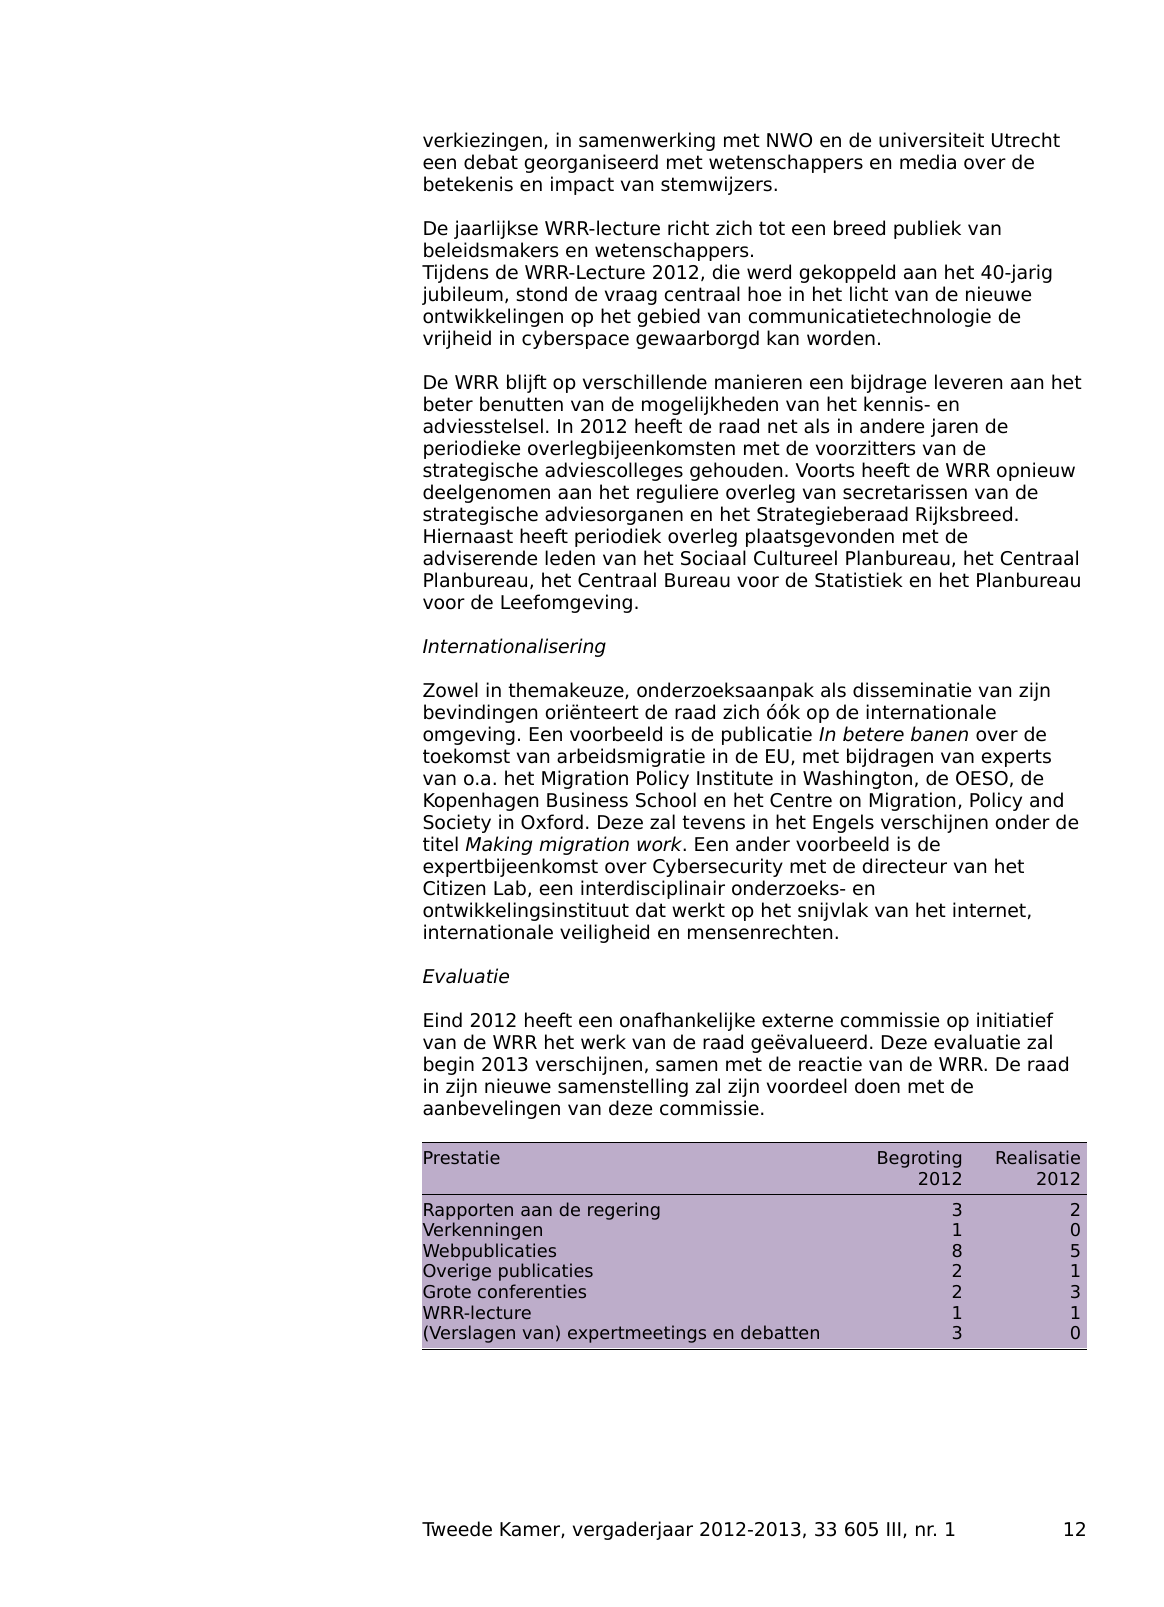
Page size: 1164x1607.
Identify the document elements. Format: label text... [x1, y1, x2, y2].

text Tijdens de WRR-Lecture 2012, die werd gekoppeld aan het 40-jarig jubileum, stond de vraag centraal hoe in het licht van de nieuwe ontwikkelingen op het gebied van communicatietechnologie de vrijheid in cyberspace gewaarborgd kan worden. [422, 262, 1087, 350]
text De WRR blijft op verschillende manieren een bijdrage leveren aan het beter benutten van de mogelijkheden van het kennis- en adviesstelsel. In 2012 heeft de raad net als in andere jaren de periodieke overlegbijeenkomsten met de voorzitters van de strategische adviescolleges gehouden. Voorts heeft de WRR opnieuw deelgenomen aan het reguliere overleg van secretarissen van de strategische adviesorganen en het Strategieberaad Rijksbreed. Hiernaast heeft periodiek overleg plaatsgevonden met de adviserende leden van het Sociaal Cultureel Planbureau, het Centraal Planbureau, het Centraal Bureau voor de Statistiek en het Planbureau voor de Leefomgeving. [422, 372, 1087, 614]
text Eind 2012 heeft een onafhankelijke externe commissie op initiatief van de WRR het werk van de raad geëvalueerd. Deze evaluatie zal begin 2013 verschijnen, samen met de reactie van de WRR. De raad in zijn nieuwe samenstelling zal zijn voordeel doen met de aanbevelingen van deze commissie. [422, 1010, 1087, 1120]
table_cell 2 [969, 1195, 1087, 1220]
table_header Begroting 2012 [850, 1143, 968, 1194]
table_cell Webpublicaties [422, 1241, 850, 1261]
table_cell Verkenningen [422, 1220, 850, 1241]
table_cell WRR-lecture [422, 1303, 850, 1323]
table_cell 2 [850, 1282, 968, 1303]
table_cell 5 [969, 1241, 1087, 1261]
table_cell 1 [969, 1303, 1087, 1323]
table_header Realisatie 2012 [969, 1143, 1087, 1194]
table_cell 0 [969, 1220, 1087, 1241]
table_cell 1 [850, 1303, 968, 1323]
subtitle Evaluatie [422, 966, 1087, 988]
table_cell (Verslagen van) expertmeetings en debatten [422, 1323, 850, 1348]
subtitle Internationalisering [422, 636, 1087, 658]
table_cell Overige publicaties [422, 1261, 850, 1282]
table_cell 3 [850, 1195, 968, 1220]
table_header Prestatie [422, 1143, 850, 1194]
table_cell 0 [969, 1323, 1087, 1348]
table_cell Grote conferenties [422, 1282, 850, 1303]
text De jaarlijkse WRR-lecture richt zich tot een breed publiek van beleidsmakers en wetenschappers. [422, 218, 1087, 262]
table_cell Rapporten aan de regering [422, 1195, 850, 1220]
table_cell 3 [969, 1282, 1087, 1303]
text Zowel in themakeuze, onderzoeksaanpak als disseminatie van zijn bevindingen oriënteert de raad zich óók op de internationale omgeving. Een voorbeeld is de publicatie In betere banen over de toekomst van arbeidsmigratie in de EU, met bijdragen van experts van o.a. het Migration Policy Institute in Washington, de OESO, de Kopenhagen Business School en het Centre on Migration, Policy and Society in Oxford. Deze zal tevens in het Engels verschijnen onder de titel Making migration work. Een ander voorbeeld is de expertbijeenkomst over Cybersecurity met de directeur van het Citizen Lab, een interdisciplinair onderzoeks- en ontwikkelingsinstituut dat werkt op het snijvlak van het internet, internationale veiligheid en mensenrechten. [422, 680, 1087, 944]
table_cell 8 [850, 1241, 968, 1261]
table_cell 1 [850, 1220, 968, 1241]
table_cell 3 [850, 1323, 968, 1348]
text verkiezingen, in samenwerking met NWO en de universiteit Utrecht een debat georganiseerd met wetenschappers en media over de betekenis en impact van stemwijzers. [422, 130, 1087, 196]
table_cell 2 [850, 1261, 968, 1282]
table_cell 1 [969, 1261, 1087, 1282]
